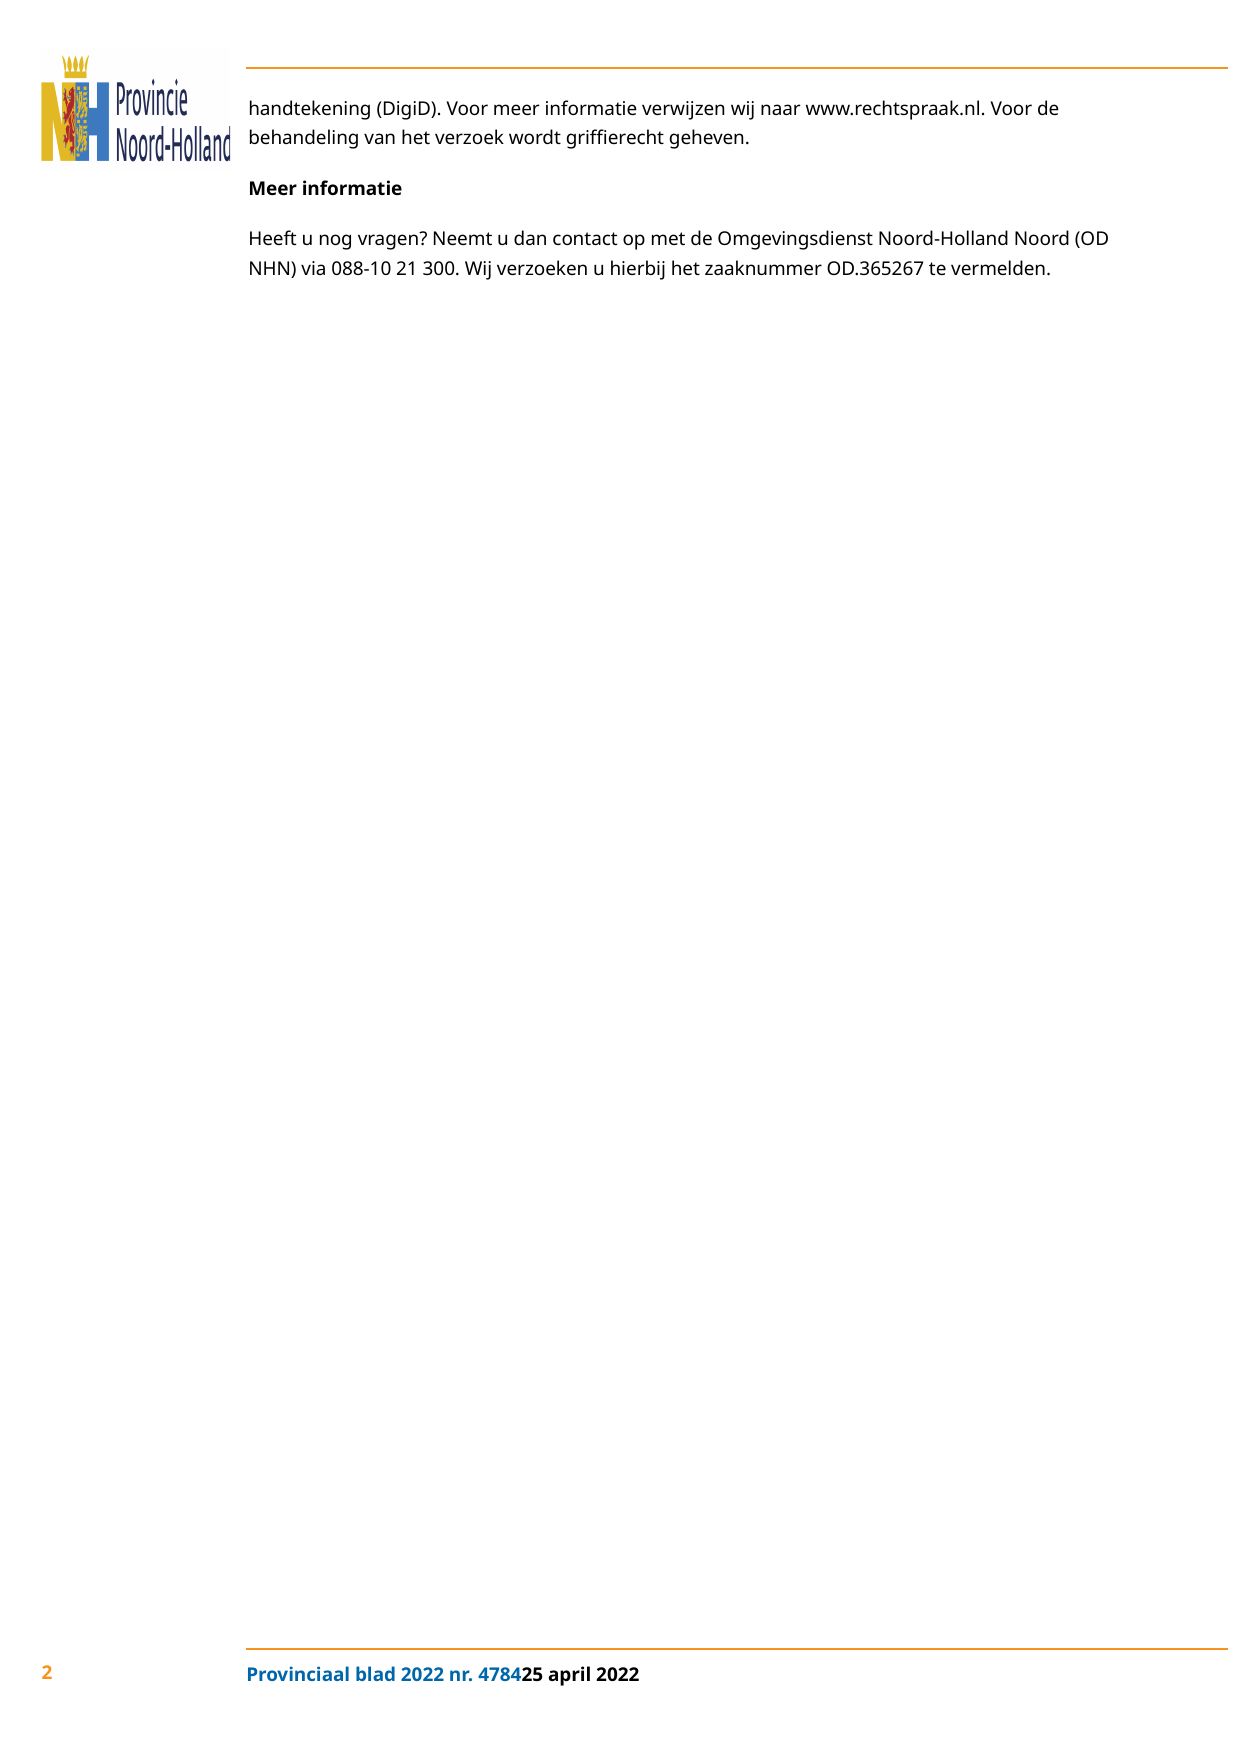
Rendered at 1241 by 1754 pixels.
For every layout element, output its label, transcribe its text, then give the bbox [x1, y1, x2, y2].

text handtekening (DigiD). Voor meer informatie verwijzen wij naar www.rechtspraak.nl. Voor de behandeling van het verzoek wordt griffierecht geheven. [248, 95, 1152, 150]
text Meer informatie [248, 175, 1152, 201]
text Heeft u nog vragen? Neemt u dan contact op met de Omgevingsdienst Noord-Holland Noord (OD NHN) via 088-10 21 300. Wij verzoeken u hierbij het zaaknummer OD.365267 te vermelden. [248, 225, 1152, 281]
picture [41, 47, 231, 172]
